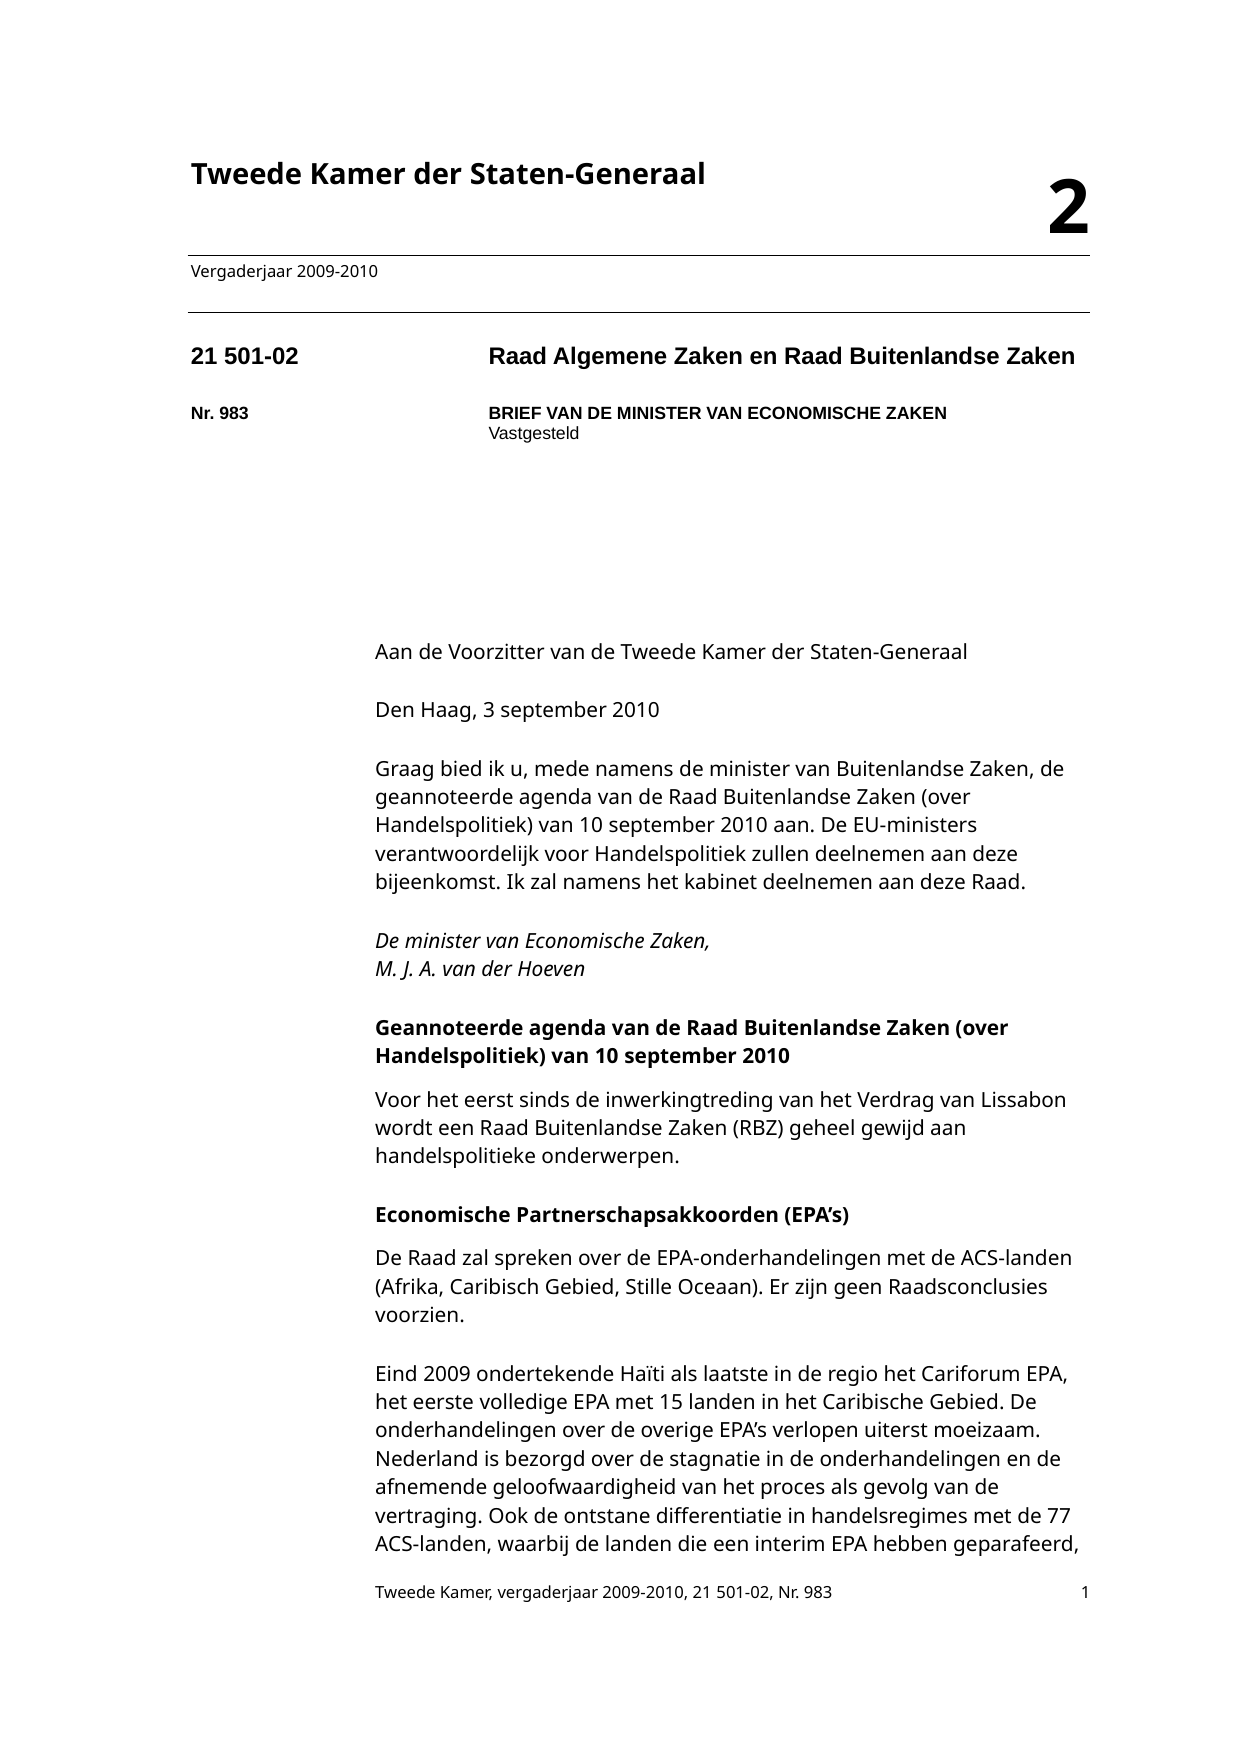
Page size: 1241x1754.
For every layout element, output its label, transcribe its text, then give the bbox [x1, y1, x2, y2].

text Voor het eerst sinds de inwerkingtreding van het Verdrag van Lissabon wordt een Raad Buitenlandse Zaken (RBZ) geheel gewijd aan handelspolitieke onderwerpen. [375, 1085, 1090, 1170]
table_cell Nr. 983 [188, 399, 485, 518]
text Graag bied ik u, mede namens de minister van Buitenlandse Zaken, de geannoteerde agenda van de Raad Buitenlandse Zaken (over Handelspolitiek) van 10 september 2010 aan. De EU-ministers verantwoordelijk voor Handelspolitiek zullen deelnemen aan deze bijeenkomst. Ik zal namens het kabinet deelnemen aan deze Raad. [375, 754, 1090, 896]
text Aan de Voorzitter van de Tweede Kamer der Staten-Generaal [375, 637, 1090, 665]
text De Raad zal spreken over de EPA-onderhandelingen met de ACS-landen (Afrika, Caribisch Gebied, Stille Oceaan). Er zijn geen Raadsconclusies voorzien. [375, 1243, 1090, 1329]
text Den Haag, 3 september 2010 [375, 695, 1090, 724]
text Economische Partnerschapsakkoorden (EPA’s) [375, 1200, 1090, 1228]
table_cell Vergaderjaar 2009-2010 [188, 256, 485, 312]
text Geannoteerde agenda van de Raad Buitenlandse Zaken (over Handelspolitiek) van 10 september 2010 [375, 1013, 1090, 1070]
table_cell Raad Algemene Zaken en Raad Buitenlandse Zaken [485, 339, 1090, 399]
table_cell 21 501-02 [188, 339, 485, 399]
table_cell [188, 313, 485, 339]
text M. J. A. van der Hoeven [375, 954, 1090, 983]
table_header 2 [910, 150, 1090, 255]
text Eind 2009 ondertekende Haïti als laatste in de regio het Cariforum EPA, het eerste volledige EPA met 15 landen in het Caribische Gebied. De onderhandelingen over de overige EPA’s verlopen uiterst moeizaam. [375, 1359, 1090, 1444]
text De minister van Economische Zaken, [375, 926, 1090, 954]
table_cell [485, 256, 1090, 312]
table_cell [485, 313, 1090, 339]
text Nederland is bezorgd over de stagnatie in de onderhandelingen en de afnemende geloofwaardigheid van het proces als gevolg van de vertraging. Ook de ontstane differentiatie in handelsregimes met de 77 ACS-landen, waarbij de landen die een interim EPA hebben geparafeerd, [375, 1444, 1090, 1558]
table_header Tweede Kamer der Staten-Generaal [188, 150, 909, 255]
table_cell BRIEF VAN DE MINISTER VAN ECONOMISCHE ZAKEN Vastgesteld [485, 399, 1090, 518]
